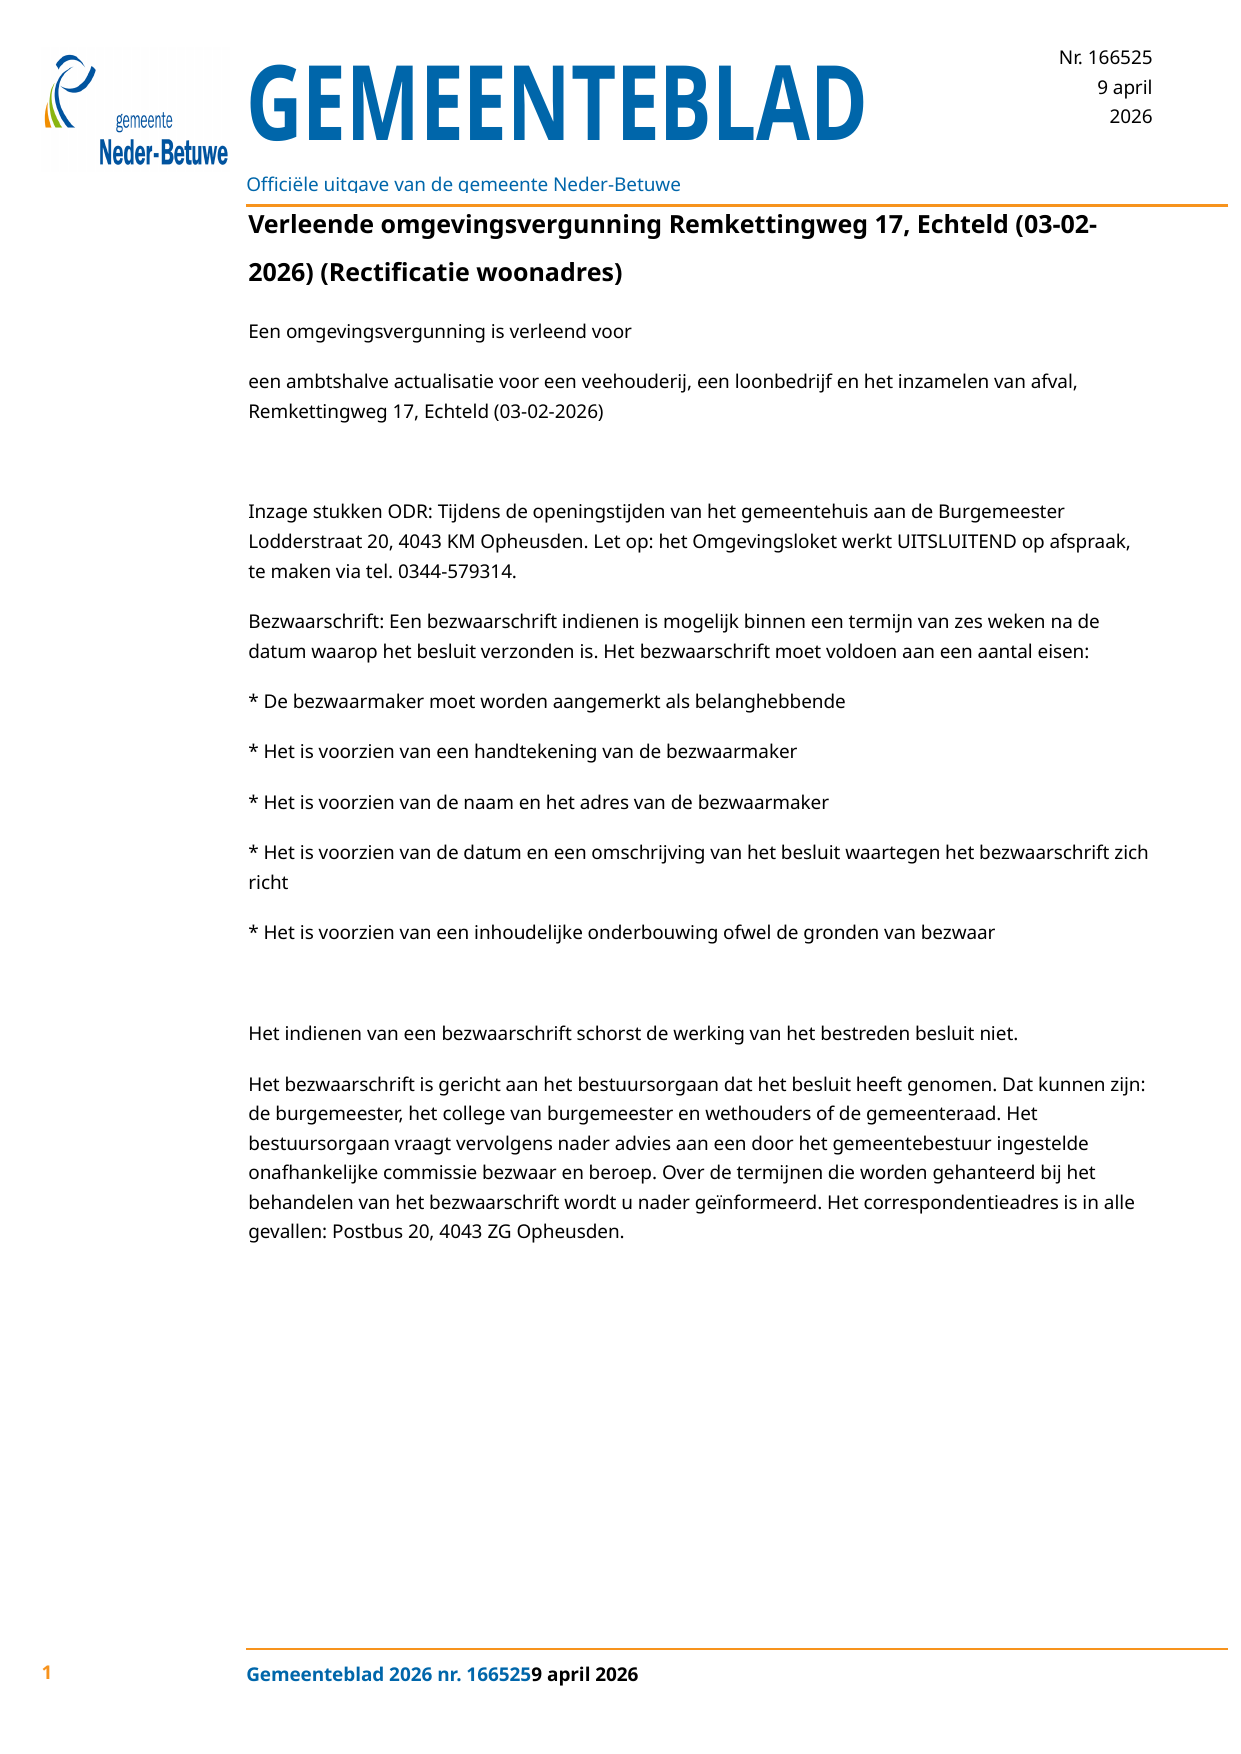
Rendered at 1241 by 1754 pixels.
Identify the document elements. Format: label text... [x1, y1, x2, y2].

text Bezwaarschrift: Een bezwaarschrift indienen is mogelijk binnen een termijn van zes weken na de datum waarop het besluit verzonden is. Het bezwaarschrift moet voldoen aan een aantal eisen: [248, 608, 1152, 664]
text een ambtshalve actualisatie voor een veehouderij, een loonbedrijf en het inzamelen van afval, Remkettingweg 17, Echteld (03-02-2026) [248, 368, 1152, 424]
text * De bezwaarmaker moet worden aangemerkt als belanghebbende [248, 688, 1152, 714]
text * Het is voorzien van de datum en een omschrijving van het besluit waartegen het bezwaarschrift zich richt [248, 839, 1152, 895]
text * Het is voorzien van een inhoudelijke onderbouwing ofwel de gronden van bezwaar [248, 919, 1152, 945]
text Verleende omgevingsvergunning Remkettingweg 17, Echteld (03-02-2026) (Rectificatie woonadres) [248, 207, 1152, 288]
picture [41, 47, 231, 172]
text * Het is voorzien van de naam en het adres van de bezwaarmaker [248, 789, 1152, 815]
text Het bezwaarschrift is gericht aan het bestuursorgaan dat het besluit heeft genomen. Dat kunnen zijn: de burgemeester, het college van burgemeester en wethouders of de gemeenteraad. Het bestuursorgaan vraagt vervolgens nader advies aan een door het gemeentebestuur ingestelde onafhankelijke commissie bezwaar en beroep. Over de termijnen die worden gehanteerd bij het behandelen van het bezwaarschrift wordt u nader geïnformeerd. Het correspondentieadres is in alle gevallen: Postbus 20, 4043 ZG Opheusden. [248, 1071, 1152, 1244]
text Een omgevingsvergunning is verleend voor [248, 318, 1152, 344]
text * Het is voorzien van een handtekening van de bezwaarmaker [248, 739, 1152, 764]
text Het indienen van een bezwaarschrift schorst de werking van het bestreden besluit niet. [248, 1020, 1152, 1046]
text Inzage stukken ODR: Tijdens de openingstijden van het gemeentehuis aan de Burgemeester Lodderstraat 20, 4043 KM Opheusden. Let op: het Omgevingsloket werkt UITSLUITEND op afspraak, te maken via tel. 0344-579314. [248, 499, 1152, 584]
